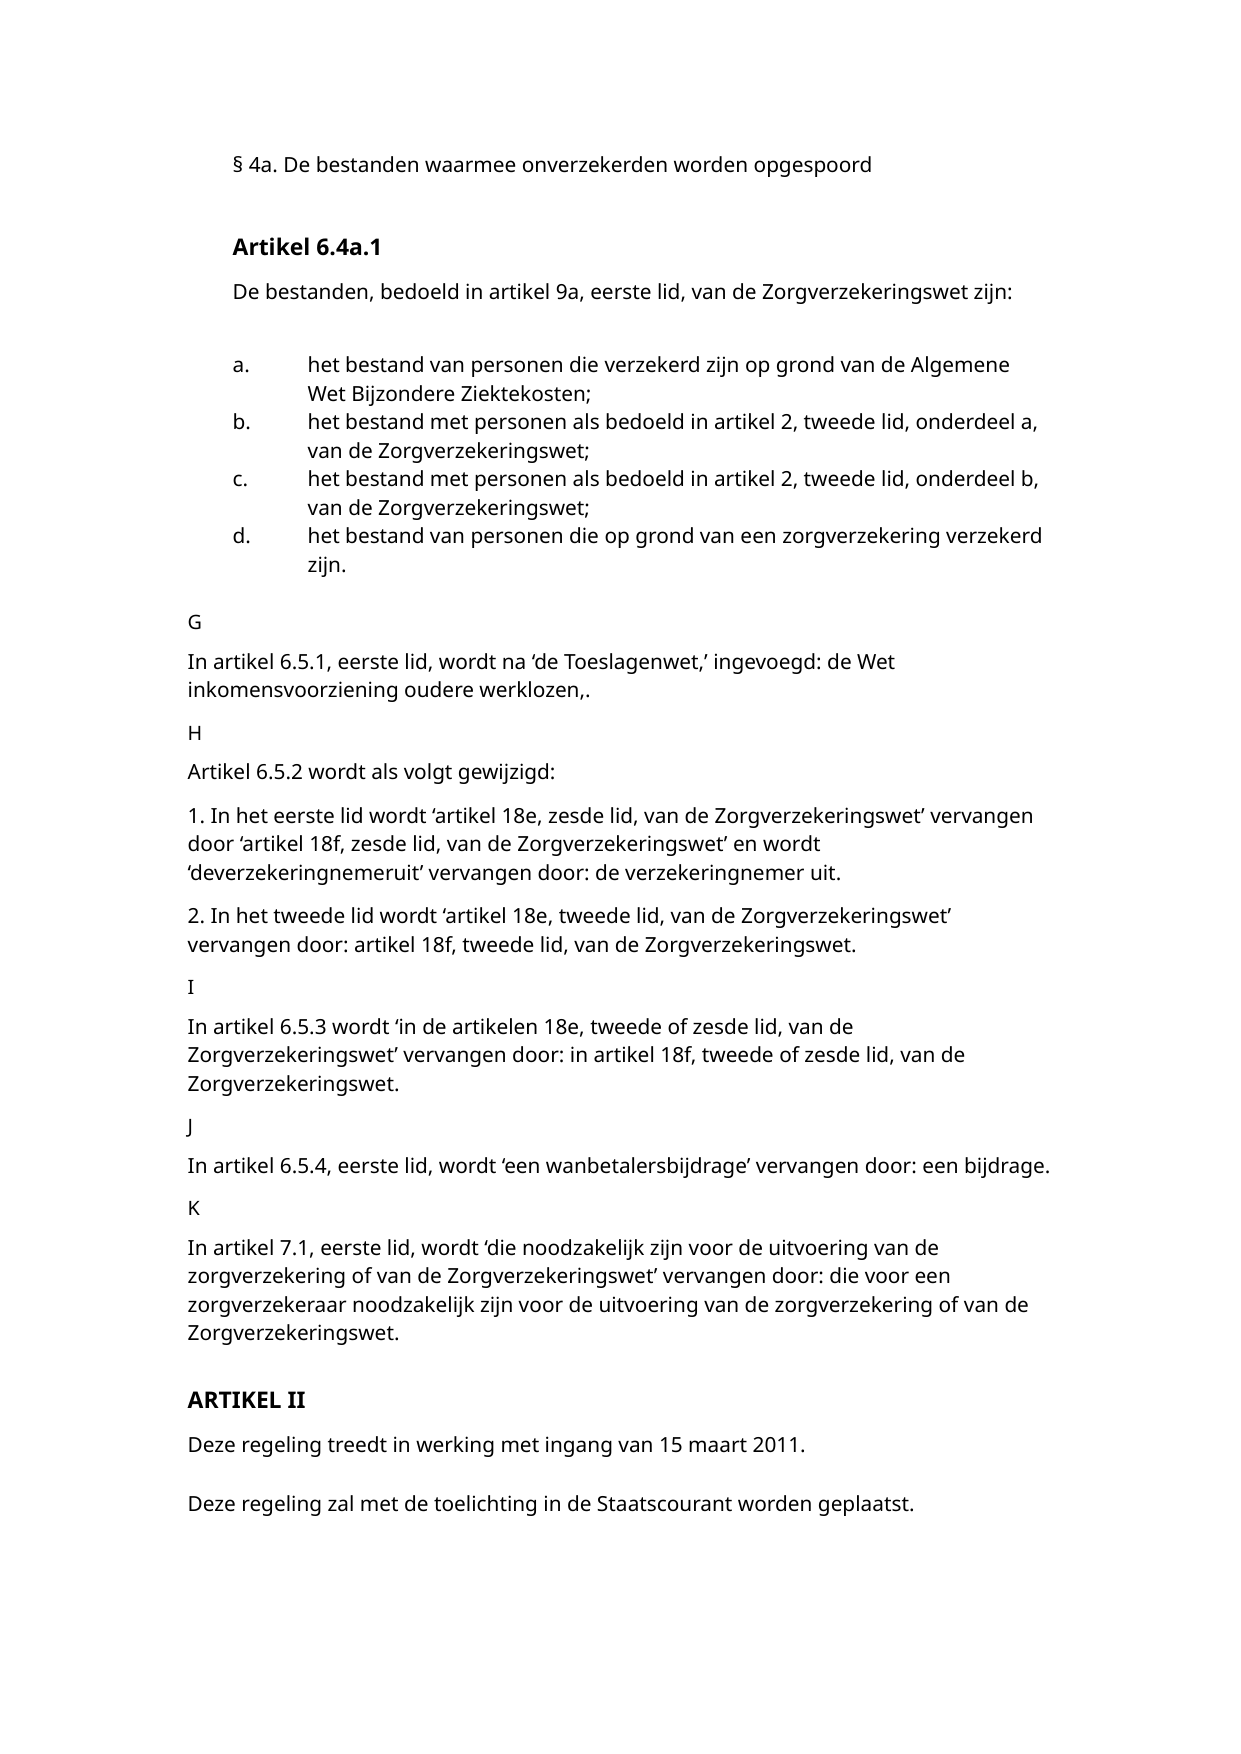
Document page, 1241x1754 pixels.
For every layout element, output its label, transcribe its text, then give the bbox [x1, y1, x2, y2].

text Deze regeling zal met de toelichting in de Staatscourant worden geplaatst. [187, 1489, 1053, 1517]
text 1. In het eerste lid wordt ‘artikel 18e, zesde lid, van de Zorgverzekeringswet’ vervangen door ‘artikel 18f, zesde lid, van de Zorgverzekeringswet’ en wordt ‘deverzekeringnemeruit’ vervangen door: de verzekeringnemer uit. [187, 801, 1053, 886]
list het bestand met personen als bedoeld in artikel 2, tweede lid, onderdeel b, van de Zorgverzekeringswet; [232, 464, 1053, 521]
text Deze regeling treedt in werking met ingang van 15 maart 2011. [187, 1431, 1053, 1459]
subtitle § 4a. De bestanden waarmee onverzekerden worden opgespoord [232, 150, 1053, 178]
text In artikel 7.1, eerste lid, wordt ‘die noodzakelijk zijn voor de uitvoering van de zorgverzekering of van de Zorgverzekeringswet’ vervangen door: die voor een zorgverzekeraar noodzakelijk zijn voor de uitvoering van de zorgverzekering of van de Zorgverzekeringswet. [187, 1233, 1053, 1347]
text K [187, 1194, 1053, 1221]
text In artikel 6.5.1, eerste lid, wordt na ‘de Toeslagenwet,’ ingevoegd: de Wet inkomensvoorziening oudere werklozen,. [187, 647, 1053, 704]
text Artikel 6.5.2 wordt als volgt gewijzigd: [187, 757, 1053, 786]
list het bestand van personen die verzekerd zijn op grond van de Algemene Wet Bijzondere Ziektekosten; [232, 351, 1053, 407]
text J [187, 1112, 1053, 1139]
text In artikel 6.5.3 wordt ‘in de artikelen 18e, tweede of zesde lid, van de Zorgverzekeringswet’ vervangen door: in artikel 18f, tweede of zesde lid, van de Zorgverzekeringswet. [187, 1012, 1053, 1097]
subtitle Artikel 6.4a.1 [232, 231, 1053, 262]
text G [187, 608, 1053, 635]
text H [187, 719, 1053, 746]
text De bestanden, bedoeld in artikel 9a, eerste lid, van de Zorgverzekeringswet zijn: [232, 277, 1053, 306]
text In artikel 6.5.4, eerste lid, wordt ‘een wanbetalersbijdrage’ vervangen door: een bijdrage. [187, 1151, 1053, 1179]
text 2. In het tweede lid wordt ‘artikel 18e, tweede lid, van de Zorgverzekeringswet’ vervangen door: artikel 18f, tweede lid, van de Zorgverzekeringswet. [187, 901, 1053, 958]
text I [187, 973, 1053, 1000]
list het bestand van personen die op grond van een zorgverzekering verzekerd zijn. [232, 521, 1053, 578]
subtitle ARTIKEL II [187, 1384, 1053, 1416]
list het bestand met personen als bedoeld in artikel 2, tweede lid, onderdeel a, van de Zorgverzekeringswet; [232, 407, 1053, 464]
